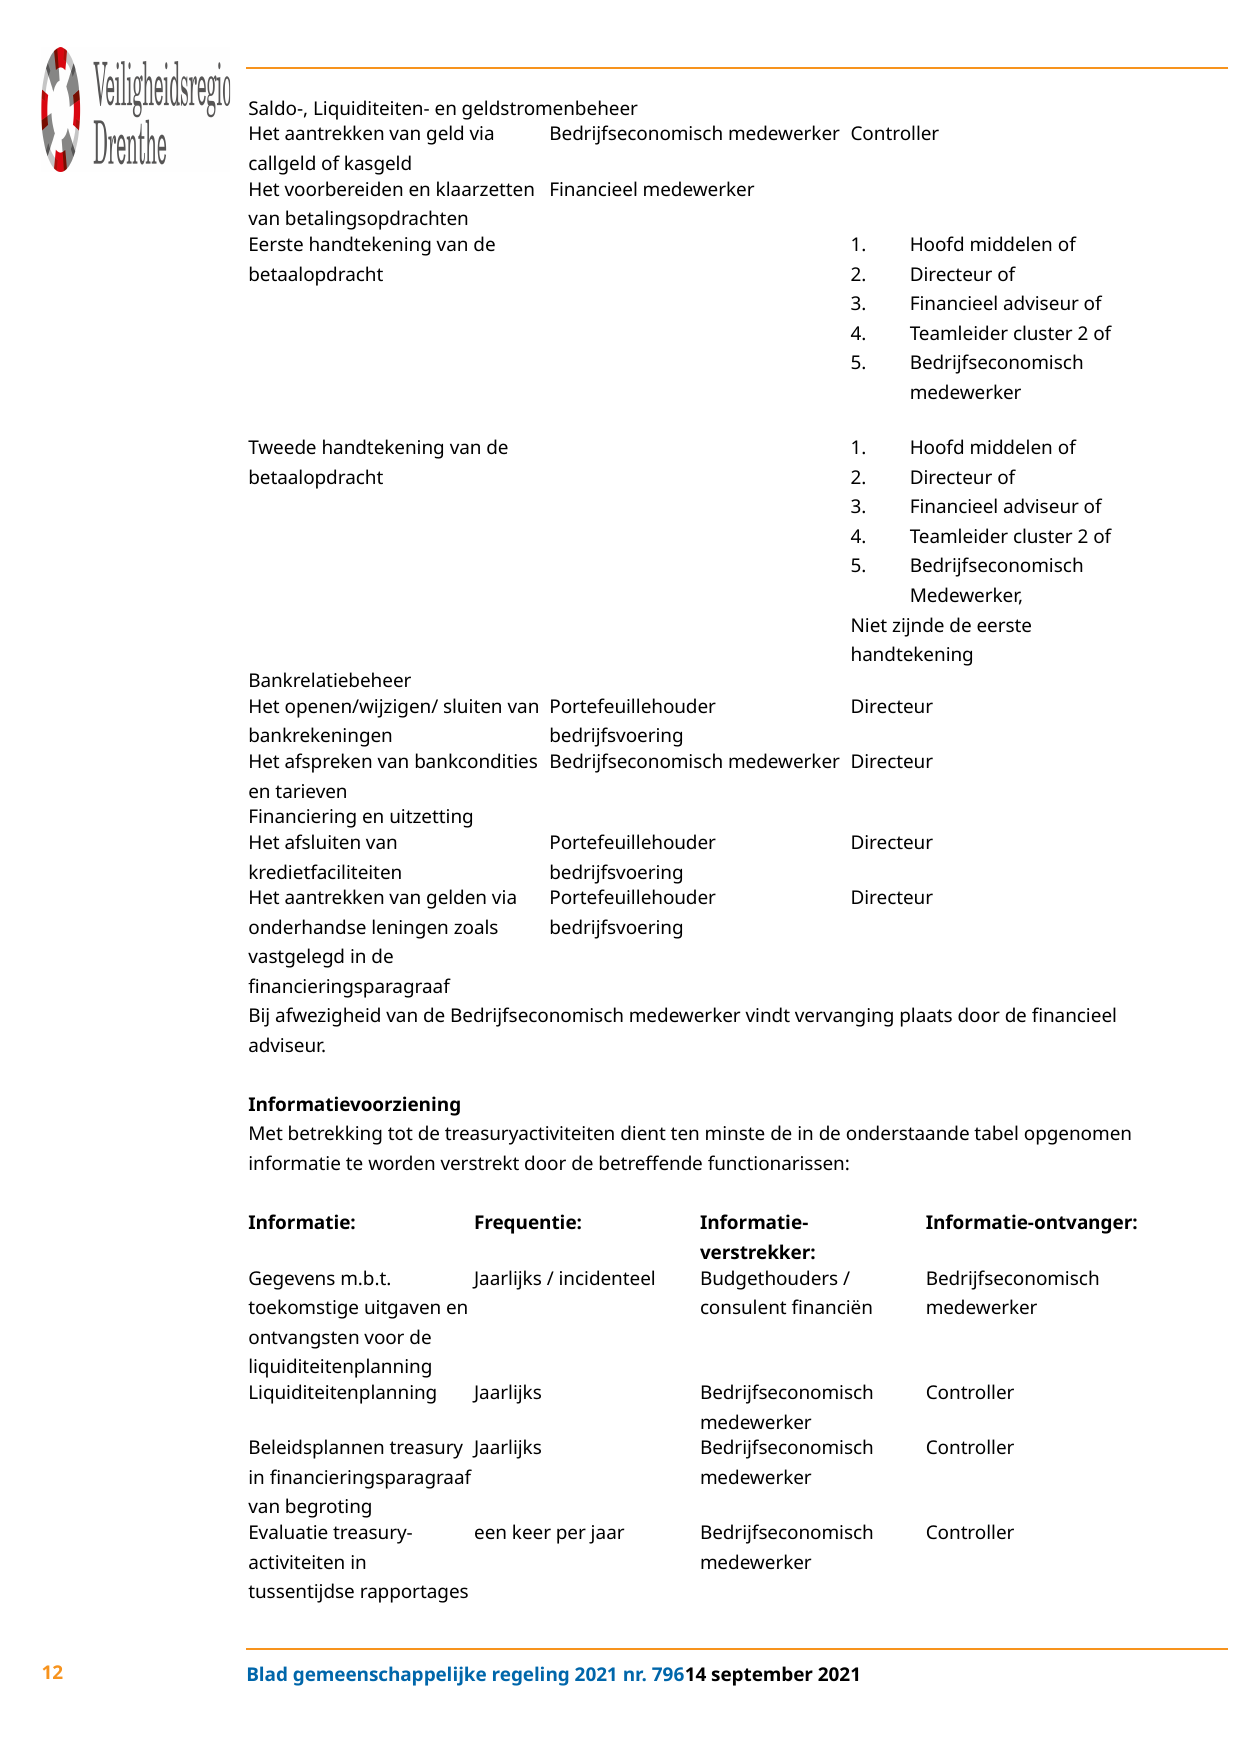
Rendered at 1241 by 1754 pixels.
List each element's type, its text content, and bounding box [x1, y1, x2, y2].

table_cell Portefeuillehouder bedrijfsvoering [549, 693, 850, 748]
table_cell Het voorbereiden en klaarzetten van betalingsopdrachten [248, 176, 549, 231]
table_cell Portefeuillehouder bedrijfsvoering [549, 829, 850, 884]
table_cell Bankrelatiebeheer [248, 667, 1152, 693]
text Met betrekking tot de treasuryactiviteiten dient ten minste de in de onderstaande tabel opgenomen informatie te worden verstrekt door de betreffende functionarissen: [248, 1121, 1152, 1176]
table_header Frequentie: [474, 1210, 700, 1265]
table_cell Het afsluiten van kredietfaciliteiten [248, 829, 549, 884]
table_header Informatie­- verstrekker: [700, 1210, 926, 1265]
table_header Informatie: [248, 1210, 474, 1265]
table_cell Bedrijfseconomisch medewerker [700, 1379, 926, 1434]
table_cell Budgethouders / consulent financiën [700, 1265, 926, 1379]
table_cell Hoofd middelen of Directeur of Financieel adviseur of Teamleider cluster 2 of Bedrijfseconomisch medewerker [850, 231, 1152, 434]
table_cell Controller [926, 1379, 1152, 1434]
table_cell Jaarlijks / incidenteel [474, 1265, 700, 1379]
table_cell Eerste handtekening van de betaalopdracht [248, 231, 549, 434]
table_cell Gegevens m.b.t. toekomstige uitgaven en ontvangsten voor de liquiditeitenplanning [248, 1265, 474, 1379]
table_cell Controller [926, 1435, 1152, 1519]
table_cell Financiering en uitzetting [248, 804, 1152, 829]
table_cell Liquiditeitenplanning [248, 1379, 474, 1434]
table_header Informatie-ontvanger: [926, 1210, 1152, 1265]
table_cell Saldo-, Liquiditeiten- en geldstromenbeheer [248, 95, 1152, 121]
table_cell [549, 434, 850, 667]
table_cell Bedrijfseconomisch medewerker [700, 1520, 926, 1604]
table_cell Het aantrekken van gelden via onderhandse leningen zoals vastgelegd in de financieringsparagraaf [248, 885, 549, 999]
table_cell Beleidsplannen treasury in financieringsparagraaf van begroting [248, 1435, 474, 1519]
table_cell Bedrijfseconomisch medewerker [700, 1435, 926, 1519]
table_cell [850, 176, 1152, 231]
table_cell [549, 231, 850, 434]
table_cell Evaluatie treasury-activiteiten in tussentijdse rapportages [248, 1520, 474, 1604]
table_cell Directeur [850, 748, 1152, 803]
text Bij afwezigheid van de Bedrijfseconomisch medewerker vindt vervanging plaats door de financieel adviseur. [248, 1002, 1152, 1058]
table_cell Tweede handtekening van de betaalopdracht [248, 434, 549, 667]
table_cell Portefeuillehouder bedrijfsvoering [549, 885, 850, 999]
picture [41, 47, 231, 172]
table_cell Directeur [850, 885, 1152, 999]
table_cell Bedrijfseconomisch medewerker [549, 121, 850, 176]
table_cell Het aantrekken van geld via callgeld of kasgeld [248, 121, 549, 176]
table_cell Het afspreken van bankcondities en tarieven [248, 748, 549, 803]
table_cell Controller [926, 1520, 1152, 1604]
table_cell Directeur [850, 829, 1152, 884]
table_cell Jaarlijks [474, 1379, 700, 1434]
table_cell Jaarlijks [474, 1435, 700, 1519]
table_cell Financieel medewerker [549, 176, 850, 231]
table_cell Controller [850, 121, 1152, 176]
table_cell een keer per jaar [474, 1520, 700, 1604]
table_cell Bedrijfseconomisch medewerker [926, 1265, 1152, 1379]
table_cell Bedrijfseconomisch medewerker [549, 748, 850, 803]
table_cell Hoofd middelen of Directeur of Financieel adviseur of Teamleider cluster 2 of Bedrijfseconomisch Medewerker, Niet zijnde de eerste handtekening [850, 434, 1152, 667]
text Informatievoorziening [248, 1091, 1152, 1117]
table_cell Het openen/wijzigen/ sluiten van bankrekeningen [248, 693, 549, 748]
table_cell Directeur [850, 693, 1152, 748]
